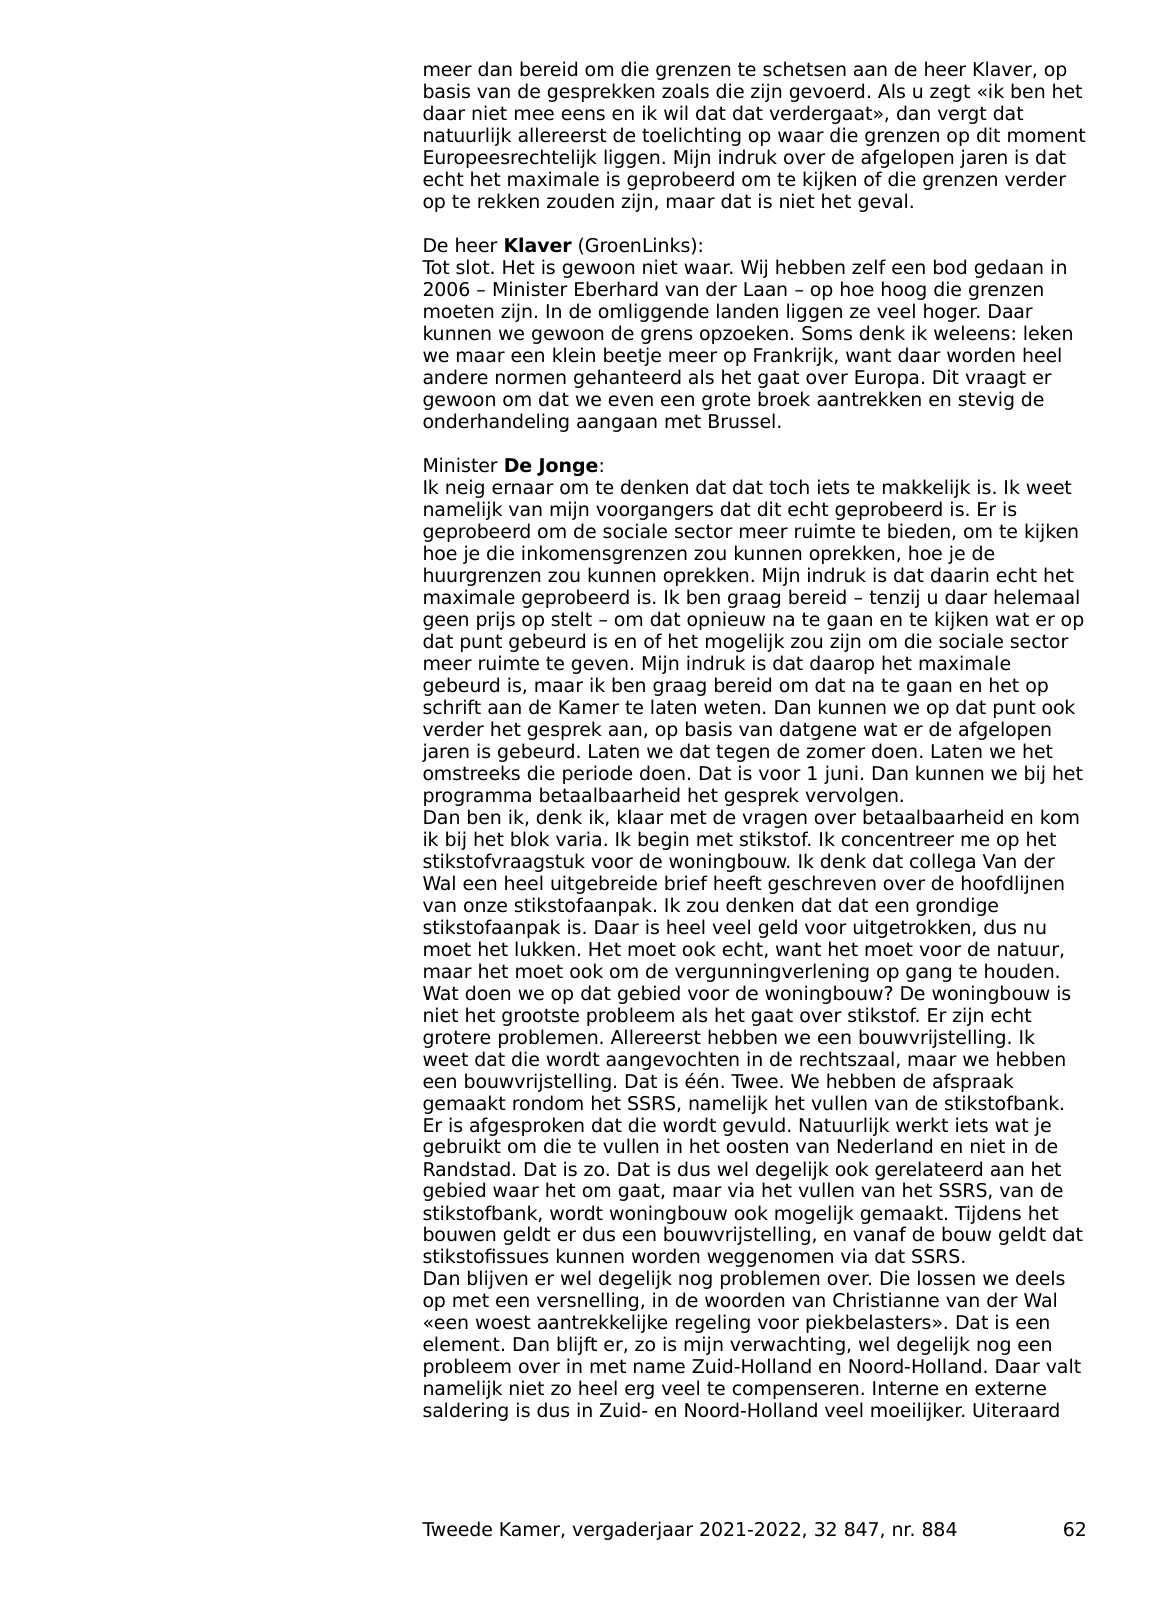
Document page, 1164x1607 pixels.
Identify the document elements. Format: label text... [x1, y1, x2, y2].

text Dan blijven er wel degelijk nog problemen over. Die lossen we deels op met een versnelling, in de woorden van Christianne van der Wal «een woest aantrekkelijke regeling voor piekbelasters». Dat is een element. Dan blijft er, zo is mijn verwachting, wel degelijk nog een probleem over in met name Zuid-Holland en Noord-Holland. Daar valt namelijk niet zo heel erg veel te compenseren. Interne en externe saldering is dus in Zuid- en Noord-Holland veel moeilijker. Uiteraard [422, 1268, 1087, 1422]
text Minister De Jonge: [422, 455, 1087, 477]
text Dan ben ik, denk ik, klaar met de vragen over betaalbaarheid en kom ik bij het blok varia. Ik begin met stikstof. Ik concentreer me op het stikstofvraagstuk voor de woningbouw. Ik denk dat collega Van der Wal een heel uitgebreide brief heeft geschreven over de hoofdlijnen van onze stikstofaanpak. Ik zou denken dat dat een grondige stikstofaanpak is. Daar is heel veel geld voor uitgetrokken, dus nu moet het lukken. Het moet ook echt, want het moet voor de natuur, maar het moet ook om de vergunningverlening op gang te houden. [422, 807, 1087, 983]
text Ik neig ernaar om te denken dat dat toch iets te makkelijk is. Ik weet namelijk van mijn voorgangers dat dit echt geprobeerd is. Er is geprobeerd om de sociale sector meer ruimte te bieden, om te kijken hoe je die inkomensgrenzen zou kunnen oprekken, hoe je de huurgrenzen zou kunnen oprekken. Mijn indruk is dat daarin echt het maximale geprobeerd is. Ik ben graag bereid – tenzij u daar helemaal geen prijs op stelt – om dat opnieuw na te gaan en te kijken wat er op dat punt gebeurd is en of het mogelijk zou zijn om die sociale sector meer ruimte te geven. Mijn indruk is dat daarop het maximale gebeurd is, maar ik ben graag bereid om dat na te gaan en het op schrift aan de Kamer te laten weten. Dan kunnen we op dat punt ook verder het gesprek aan, op basis van datgene wat er de afgelopen jaren is gebeurd. Laten we dat tegen de zomer doen. Laten we het omstreeks die periode doen. Dat is voor 1 juni. Dan kunnen we bij het programma betaalbaarheid het gesprek vervolgen. [422, 477, 1087, 807]
text Tot slot. Het is gewoon niet waar. Wij hebben zelf een bod gedaan in 2006 – Minister Eberhard van der Laan – op hoe hoog die grenzen moeten zijn. In de omliggende landen liggen ze veel hoger. Daar kunnen we gewoon de grens opzoeken. Soms denk ik weleens: leken we maar een klein beetje meer op Frankrijk, want daar worden heel andere normen gehanteerd als het gaat over Europa. Dit vraagt er gewoon om dat we even een grote broek aantrekken en stevig de onderhandeling aangaan met Brussel. [422, 257, 1087, 433]
text De heer Klaver (GroenLinks): [422, 235, 1087, 257]
text Wat doen we op dat gebied voor de woningbouw? De woningbouw is niet het grootste probleem als het gaat over stikstof. Er zijn echt grotere problemen. Allereerst hebben we een bouwvrijstelling. Ik weet dat die wordt aangevochten in de rechtszaal, maar we hebben een bouwvrijstelling. Dat is één. Twee. We hebben de afspraak gemaakt rondom het SSRS, namelijk het vullen van de stikstofbank. Er is afgesproken dat die wordt gevuld. Natuurlijk werkt iets wat je gebruikt om die te vullen in het oosten van Nederland en niet in de Randstad. Dat is zo. Dat is dus wel degelijk ook gerelateerd aan het gebied waar het om gaat, maar via het vullen van het SSRS, van de stikstofbank, wordt woningbouw ook mogelijk gemaakt. Tijdens het bouwen geldt er dus een bouwvrijstelling, en vanaf de bouw geldt dat stikstofissues kunnen worden weggenomen via dat SSRS. [422, 983, 1087, 1268]
text meer dan bereid om die grenzen te schetsen aan de heer Klaver, op basis van de gesprekken zoals die zijn gevoerd. Als u zegt «ik ben het daar niet mee eens en ik wil dat dat verdergaat», dan vergt dat natuurlijk allereerst de toelichting op waar die grenzen op dit moment Europeesrechtelijk liggen. Mijn indruk over de afgelopen jaren is dat echt het maximale is geprobeerd om te kijken of die grenzen verder op te rekken zouden zijn, maar dat is niet het geval. [422, 59, 1087, 213]
